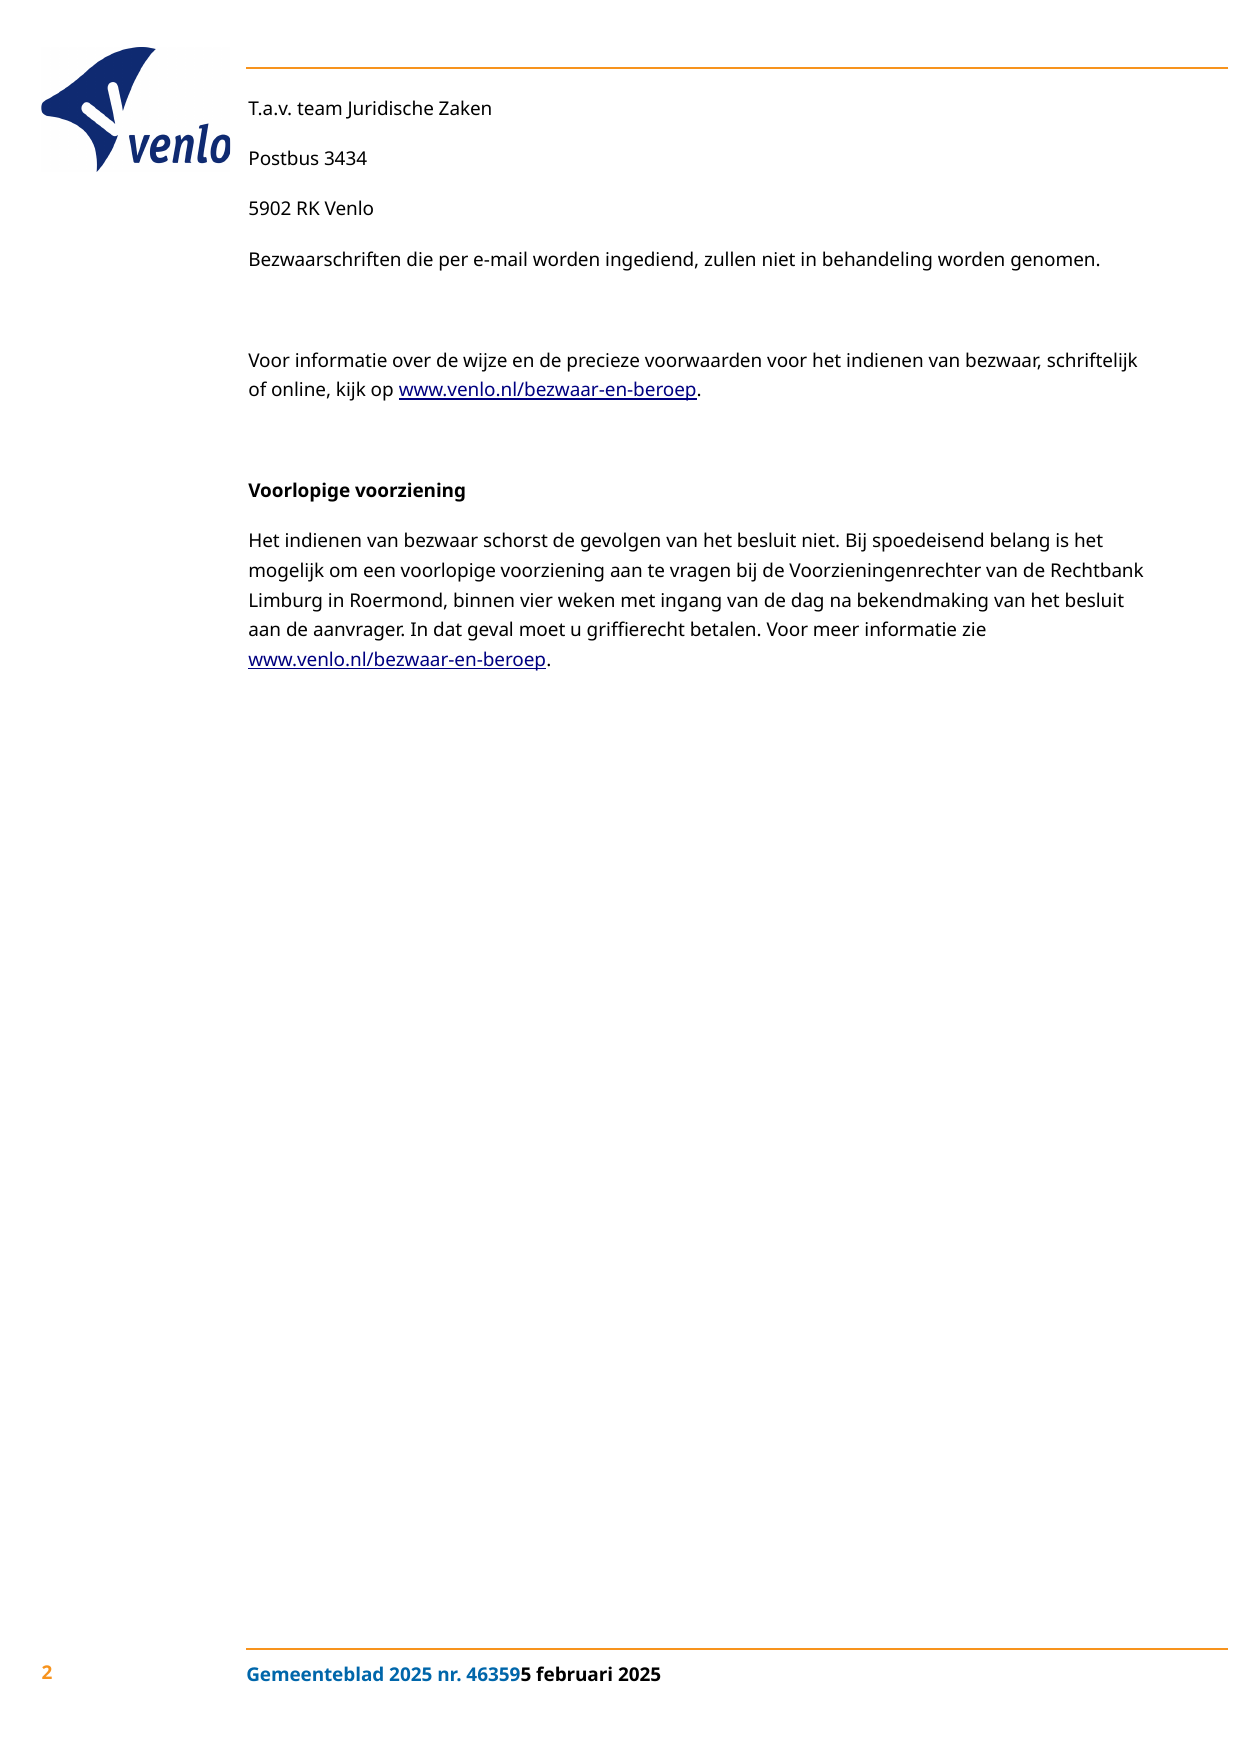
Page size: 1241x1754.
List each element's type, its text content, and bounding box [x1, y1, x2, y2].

text Postbus 3434 [248, 145, 1152, 171]
text 5902 RK Venlo [248, 196, 1152, 221]
text Voorlopige voorziening [248, 477, 1152, 503]
text Het indienen van bezwaar schorst de gevolgen van het besluit niet. Bij spoedeisend belang is het mogelijk om een voorlopige voorziening aan te vragen bij de Voorzieningenrechter van de Rechtbank Limburg in Roermond, binnen vier weken met ingang van de dag na bekendmaking van het besluit aan de aanvrager. In dat geval moet u griffierecht betalen. Voor meer informatie zie www.venlo.nl/bezwaar-en-beroep. [248, 528, 1152, 672]
text Voor informatie over de wijze en de precieze voorwaarden voor het indienen van bezwaar, schriftelijk of online, kijk op www.venlo.nl/bezwaar-en-beroep. [248, 347, 1152, 402]
text Bezwaarschriften die per e-mail worden ingediend, zullen niet in behandeling worden genomen. [248, 246, 1152, 272]
text T.a.v. team Juridische Zaken [248, 95, 1152, 121]
picture [41, 47, 231, 172]
